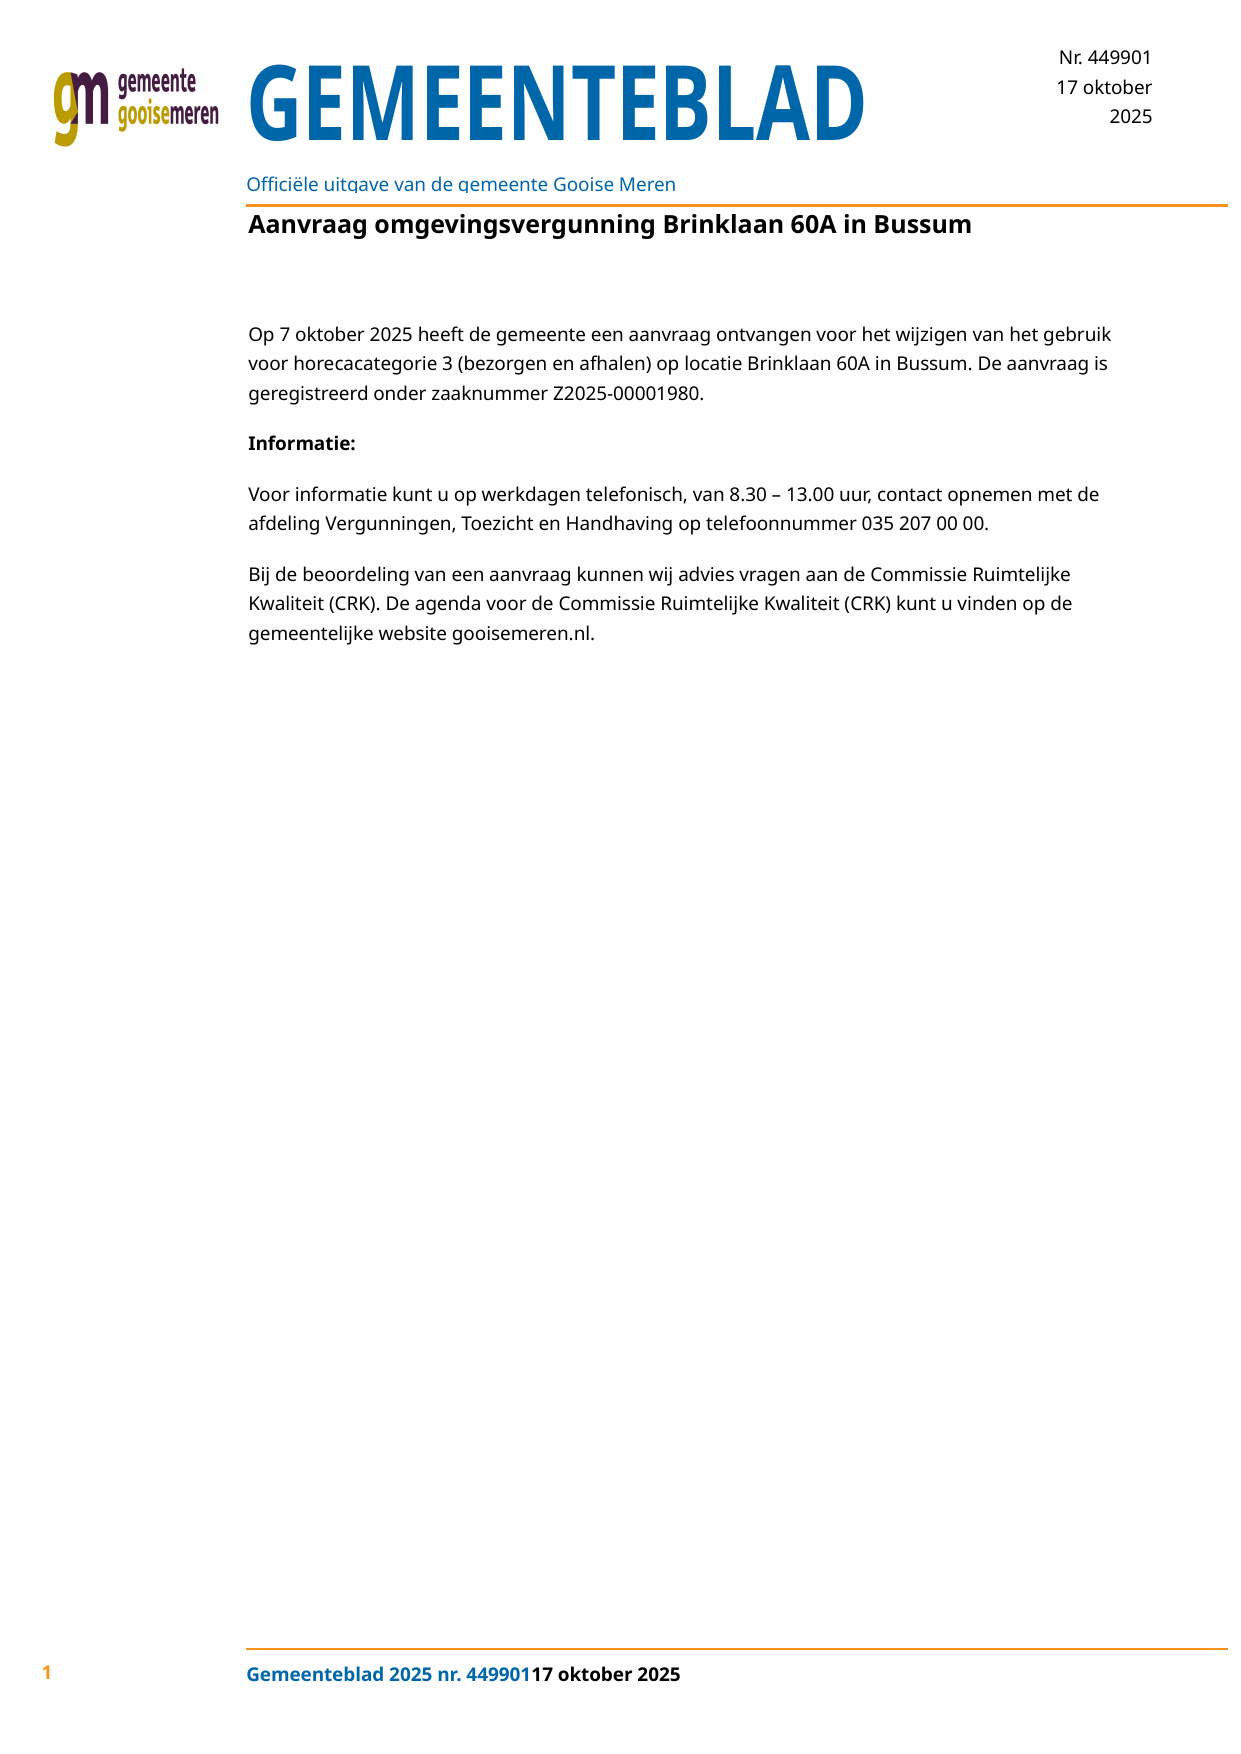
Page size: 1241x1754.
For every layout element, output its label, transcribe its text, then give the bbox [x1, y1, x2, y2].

text Aanvraag omgevingsvergunning Brinklaan 60A in Bussum [248, 207, 1152, 241]
text Informatie: [248, 430, 1152, 456]
picture [41, 47, 231, 172]
text Op 7 oktober 2025 heeft de gemeente een aanvraag ontvangen voor het wijzigen van het gebruik voor horecacategorie 3 (bezorgen en afhalen) op locatie Brinklaan 60A in Bussum. De aanvraag is geregistreerd onder zaaknummer Z2025-00001980. [248, 321, 1152, 406]
text Voor informatie kunt u op werkdagen telefonisch, van 8.30 – 13.00 uur, contact opnemen met de afdeling Vergunningen, Toezicht en Handhaving op telefoonnummer 035 207 00 00. [248, 481, 1152, 536]
text Bij de beoordeling van een aanvraag kunnen wij advies vragen aan de Commissie Ruimtelijke Kwaliteit (CRK). De agenda voor de Commissie Ruimtelijke Kwaliteit (CRK) kunt u vinden op de gemeentelijke website gooisemeren.nl. [248, 561, 1152, 646]
